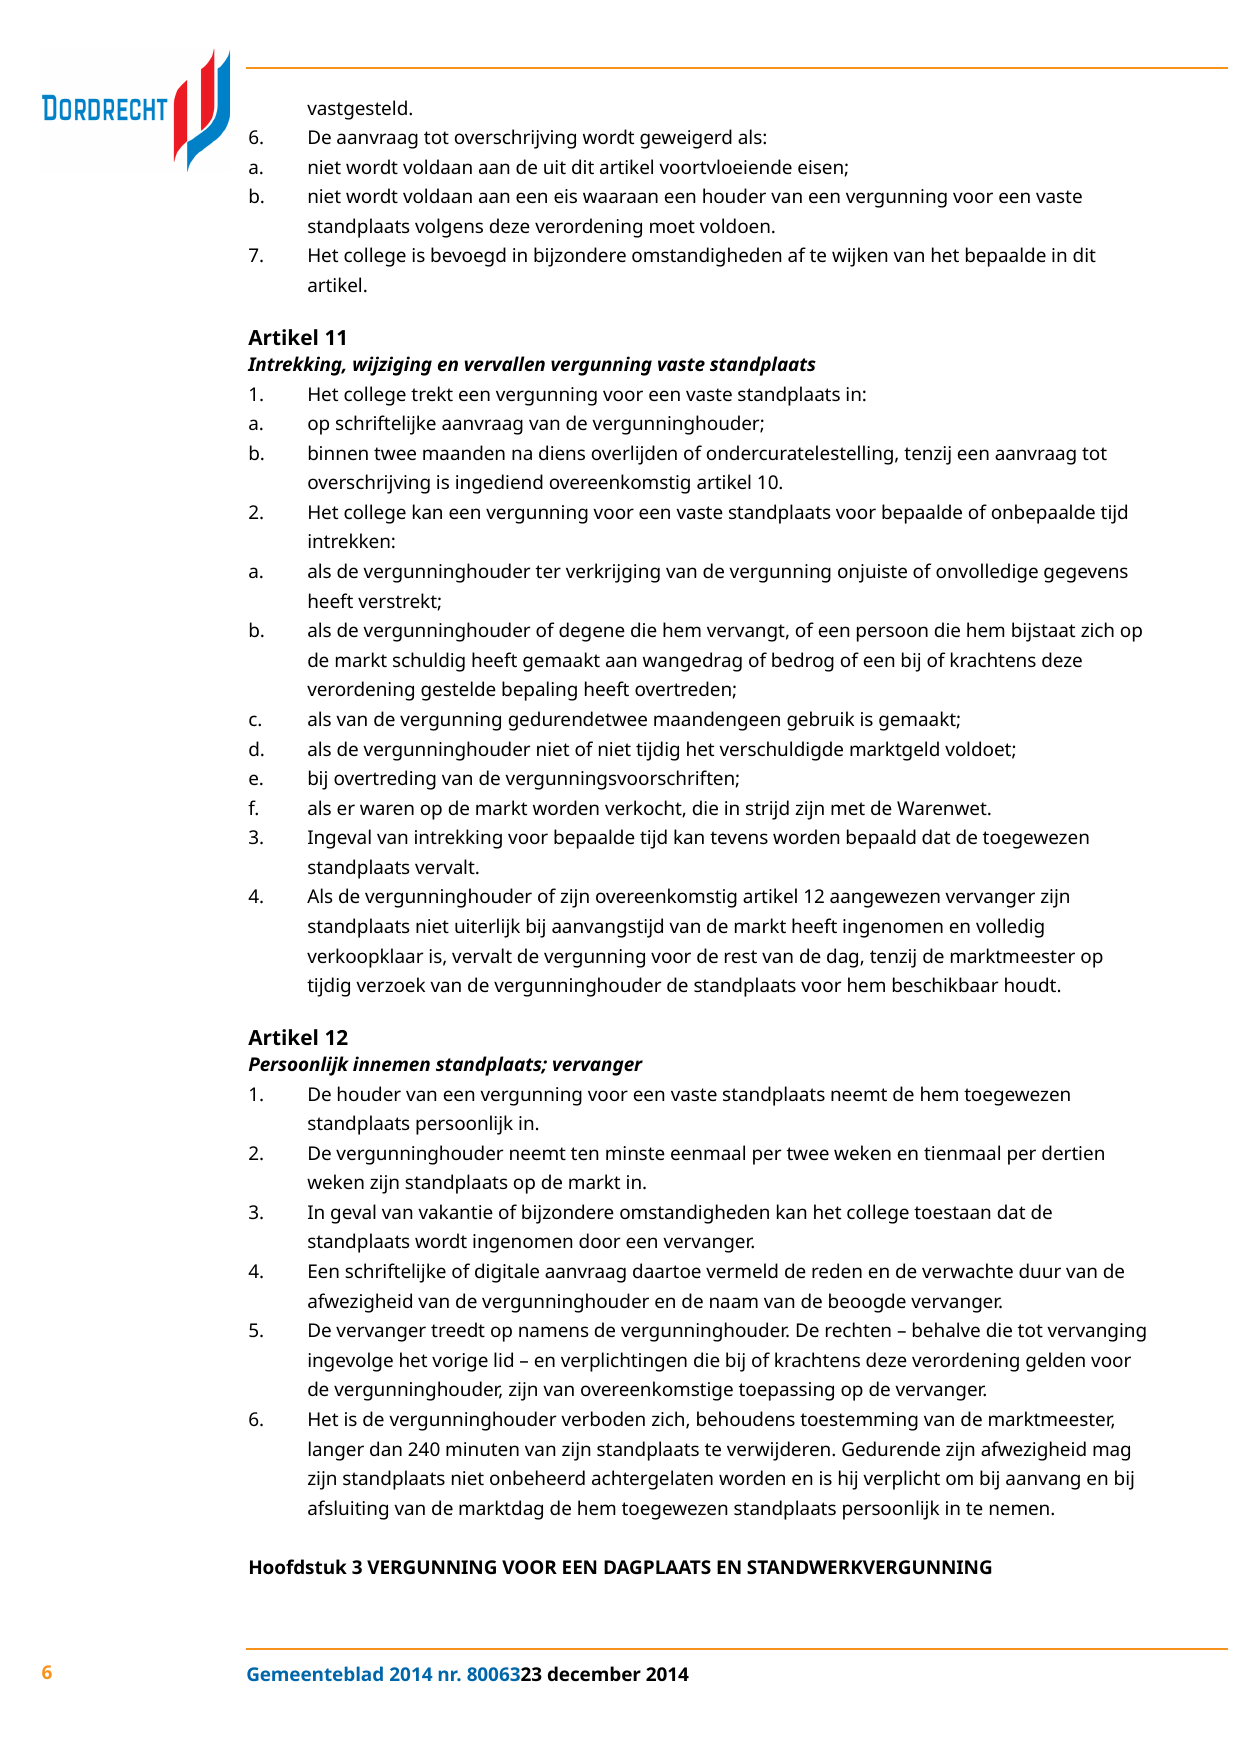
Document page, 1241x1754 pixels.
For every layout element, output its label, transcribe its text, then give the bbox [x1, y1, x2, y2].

text Artikel 11 [248, 323, 1152, 351]
list Het is de vergunninghouder verboden zich, behoudens toestemming van de marktmeester, langer dan 240 minuten van zijn standplaats te verwijderen. Gedurende zijn afwezigheid mag zijn standplaats niet onbeheerd achtergelaten worden en is hij verplicht om bij aanvang en bij afsluiting van de marktdag de hem toegewezen standplaats persoonlijk in te nemen. [248, 1406, 1152, 1521]
list De vergunninghouder neemt ten minste eenmaal per twee weken en tienmaal per dertien weken zijn standplaats op de markt in. [248, 1140, 1152, 1195]
list Het college trekt een vergunning voor een vaste standplaats in: [248, 381, 1152, 406]
text Persoonlijk innemen standplaats; vervanger [248, 1051, 1152, 1077]
list binnen twee maanden na diens overlijden of ondercuratelestelling, tenzij een aanvraag tot overschrijving is ingediend overeenkomstig artikel 10. [248, 440, 1152, 495]
list Het college is bevoegd in bijzondere omstandigheden af te wijken van het bepaalde in dit artikel. [248, 243, 1152, 298]
text Artikel 12 [248, 1023, 1152, 1051]
list Een schriftelijke of digitale aanvraag daartoe vermeld de reden en de verwachte duur van de afwezigheid van de vergunninghouder en de naam van de beoogde vervanger. [248, 1258, 1152, 1314]
list niet wordt voldaan aan de uit dit artikel voortvloeiende eisen; [248, 154, 1152, 180]
list De houder van een vergunning voor een vaste standplaats neemt de hem toegewezen standplaats persoonlijk in. [248, 1081, 1152, 1136]
list als de vergunninghouder of degene die hem vervangt, of een persoon die hem bijstaat zich op de markt schuldig heeft gemaakt aan wangedrag of bedrog of een bij of krachtens deze verordening gestelde bepaling heeft overtreden; [248, 617, 1152, 702]
list Als de vergunninghouder of zijn overeenkomstig artikel 12 aangewezen vervanger zijn standplaats niet uiterlijk bij aanvangstijd van de markt heeft ingenomen en volledig verkoopklaar is, vervalt de vergunning voor de rest van de dag, tenzij de marktmeester op tijdig verzoek van de vergunninghouder de standplaats voor hem beschikbaar houdt. [248, 884, 1152, 998]
list In geval van vakantie of bijzondere omstandigheden kan het college toestaan dat de standplaats wordt ingenomen door een vervanger. [248, 1199, 1152, 1254]
list als van de vergunning gedurendetwee maandengeen gebruik is gemaakt; [248, 706, 1152, 732]
picture [41, 47, 231, 172]
list niet wordt voldaan aan een eis waaraan een houder van een vergunning voor een vaste standplaats volgens deze verordening moet voldoen. [248, 183, 1152, 239]
text Intrekking, wijziging en vervallen vergunning vaste standplaats [248, 351, 1152, 377]
list als de vergunninghouder niet of niet tijdig het verschuldigde marktgeld voldoet; [248, 736, 1152, 761]
list Ingeval van intrekking voor bepaalde tijd kan tevens worden bepaald dat de toegewezen standplaats vervalt. [248, 824, 1152, 880]
list vastgesteld. [248, 95, 1152, 121]
list De vervanger treedt op namens de vergunninghouder. De rechten – behalve die tot vervanging ingevolge het vorige lid – en verplichtingen die bij of krachtens deze verordening gelden voor de vergunninghouder, zijn van overeenkomstige toepassing op de vervanger. [248, 1317, 1152, 1402]
list op schriftelijke aanvraag van de vergunninghouder; [248, 410, 1152, 436]
list bij overtreding van de vergunningsvoorschriften; [248, 765, 1152, 791]
list als de vergunninghouder ter verkrijging van de vergunning onjuiste of onvolledige gegevens heeft verstrekt; [248, 558, 1152, 613]
list De aanvraag tot overschrijving wordt geweigerd als: [248, 124, 1152, 150]
text Hoofdstuk 3 VERGUNNING VOOR EEN DAGPLAATS EN STANDWERKVERGUNNING [248, 1554, 1152, 1580]
list Het college kan een vergunning voor een vaste standplaats voor bepaalde of onbepaalde tijd intrekken: [248, 499, 1152, 554]
list als er waren op de markt worden verkocht, die in strijd zijn met de Warenwet. [248, 795, 1152, 821]
